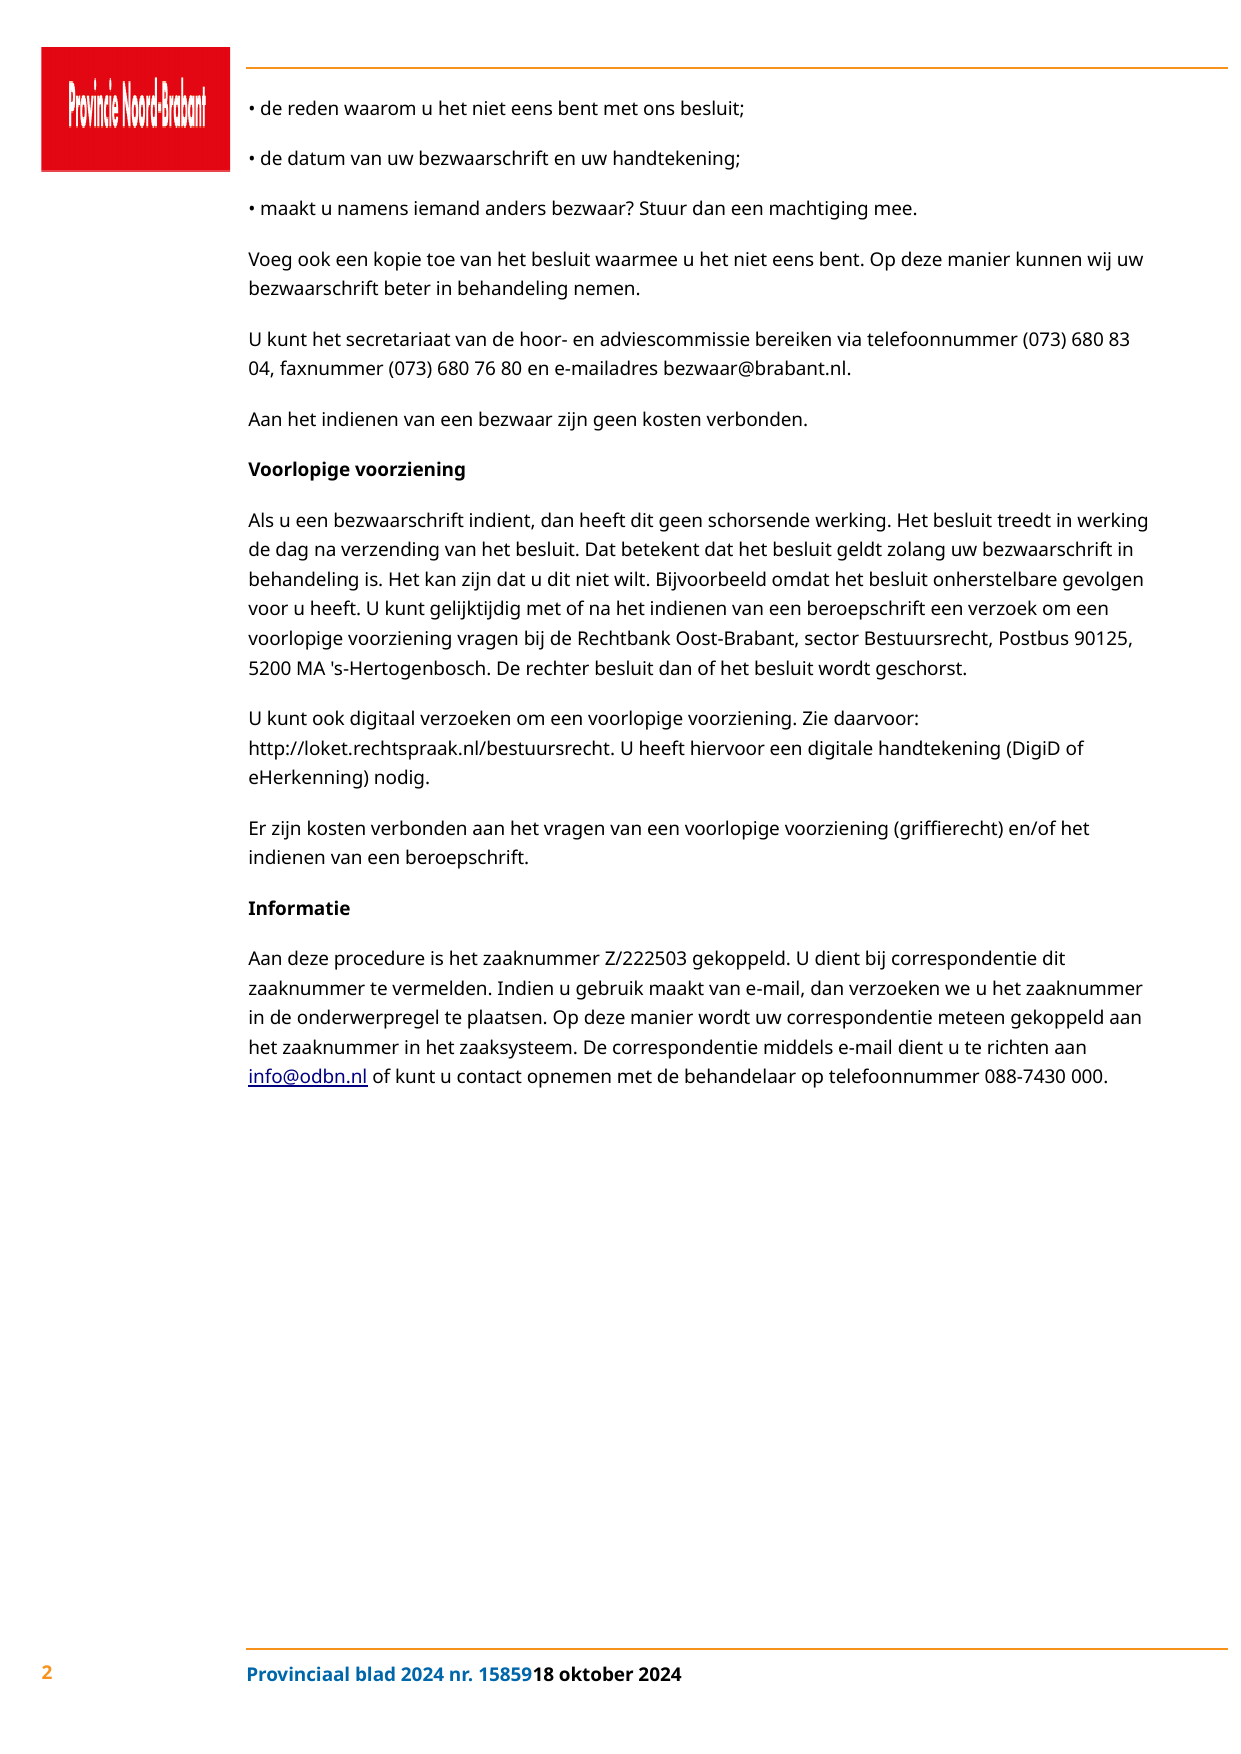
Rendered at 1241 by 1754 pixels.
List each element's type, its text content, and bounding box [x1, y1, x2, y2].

text Informatie [248, 895, 1152, 921]
text Voorlopige voorziening [248, 456, 1152, 482]
text U kunt het secretariaat van de hoor- en adviescommissie bereiken via telefoonnummer (073) 680 83 04, faxnummer (073) 680 76 80 en e-mailadres bezwaar@brabant.nl. [248, 326, 1152, 381]
text U kunt ook digitaal verzoeken om een voorlopige voorziening. Zie daarvoor: http://loket.rechtspraak.nl/bestuursrecht. U heeft hiervoor een digitale handtekening (DigiD of eHerkenning) nodig. [248, 705, 1152, 790]
text Aan deze procedure is het zaaknummer Z/222503 gekoppeld. U dient bij correspondentie dit zaaknummer te vermelden. Indien u gebruik maakt van e-mail, dan verzoeken we u het zaaknummer in de onderwerpregel te plaatsen. Op deze manier wordt uw correspondentie meteen gekoppeld aan het zaaknummer in het zaaksysteem. De correspondentie middels e-mail dient u te richten aan info@odbn.nl of kunt u contact opnemen met de behandelaar op telefoonnummer 088-7430 000. [248, 945, 1152, 1089]
picture [41, 47, 231, 172]
text Als u een bezwaarschrift indient, dan heeft dit geen schorsende werking. Het besluit treedt in werking de dag na verzending van het besluit. Dat betekent dat het besluit geldt zolang uw bezwaarschrift in behandeling is. Het kan zijn dat u dit niet wilt. Bijvoorbeeld omdat het besluit onherstelbare gevolgen voor u heeft. U kunt gelijktijdig met of na het indienen van een beroepschrift een verzoek om een voorlopige voorziening vragen bij de Rechtbank Oost-Brabant, sector Bestuursrecht, Postbus 90125, 5200 MA 's‑Hertogenbosch. De rechter besluit dan of het besluit wordt geschorst. [248, 507, 1152, 681]
text • de reden waarom u het niet eens bent met ons besluit; [248, 95, 1152, 121]
text • de datum van uw bezwaarschrift en uw handtekening; [248, 145, 1152, 171]
text Er zijn kosten verbonden aan het vragen van een voorlopige voorziening (griffierecht) en/of het indienen van een beroepschrift. [248, 815, 1152, 870]
text Aan het indienen van een bezwaar zijn geen kosten verbonden. [248, 406, 1152, 432]
text • maakt u namens iemand anders bezwaar? Stuur dan een machtiging mee. [248, 196, 1152, 221]
text Voeg ook een kopie toe van het besluit waarmee u het niet eens bent. Op deze manier kunnen wij uw bezwaarschrift beter in behandeling nemen. [248, 246, 1152, 301]
